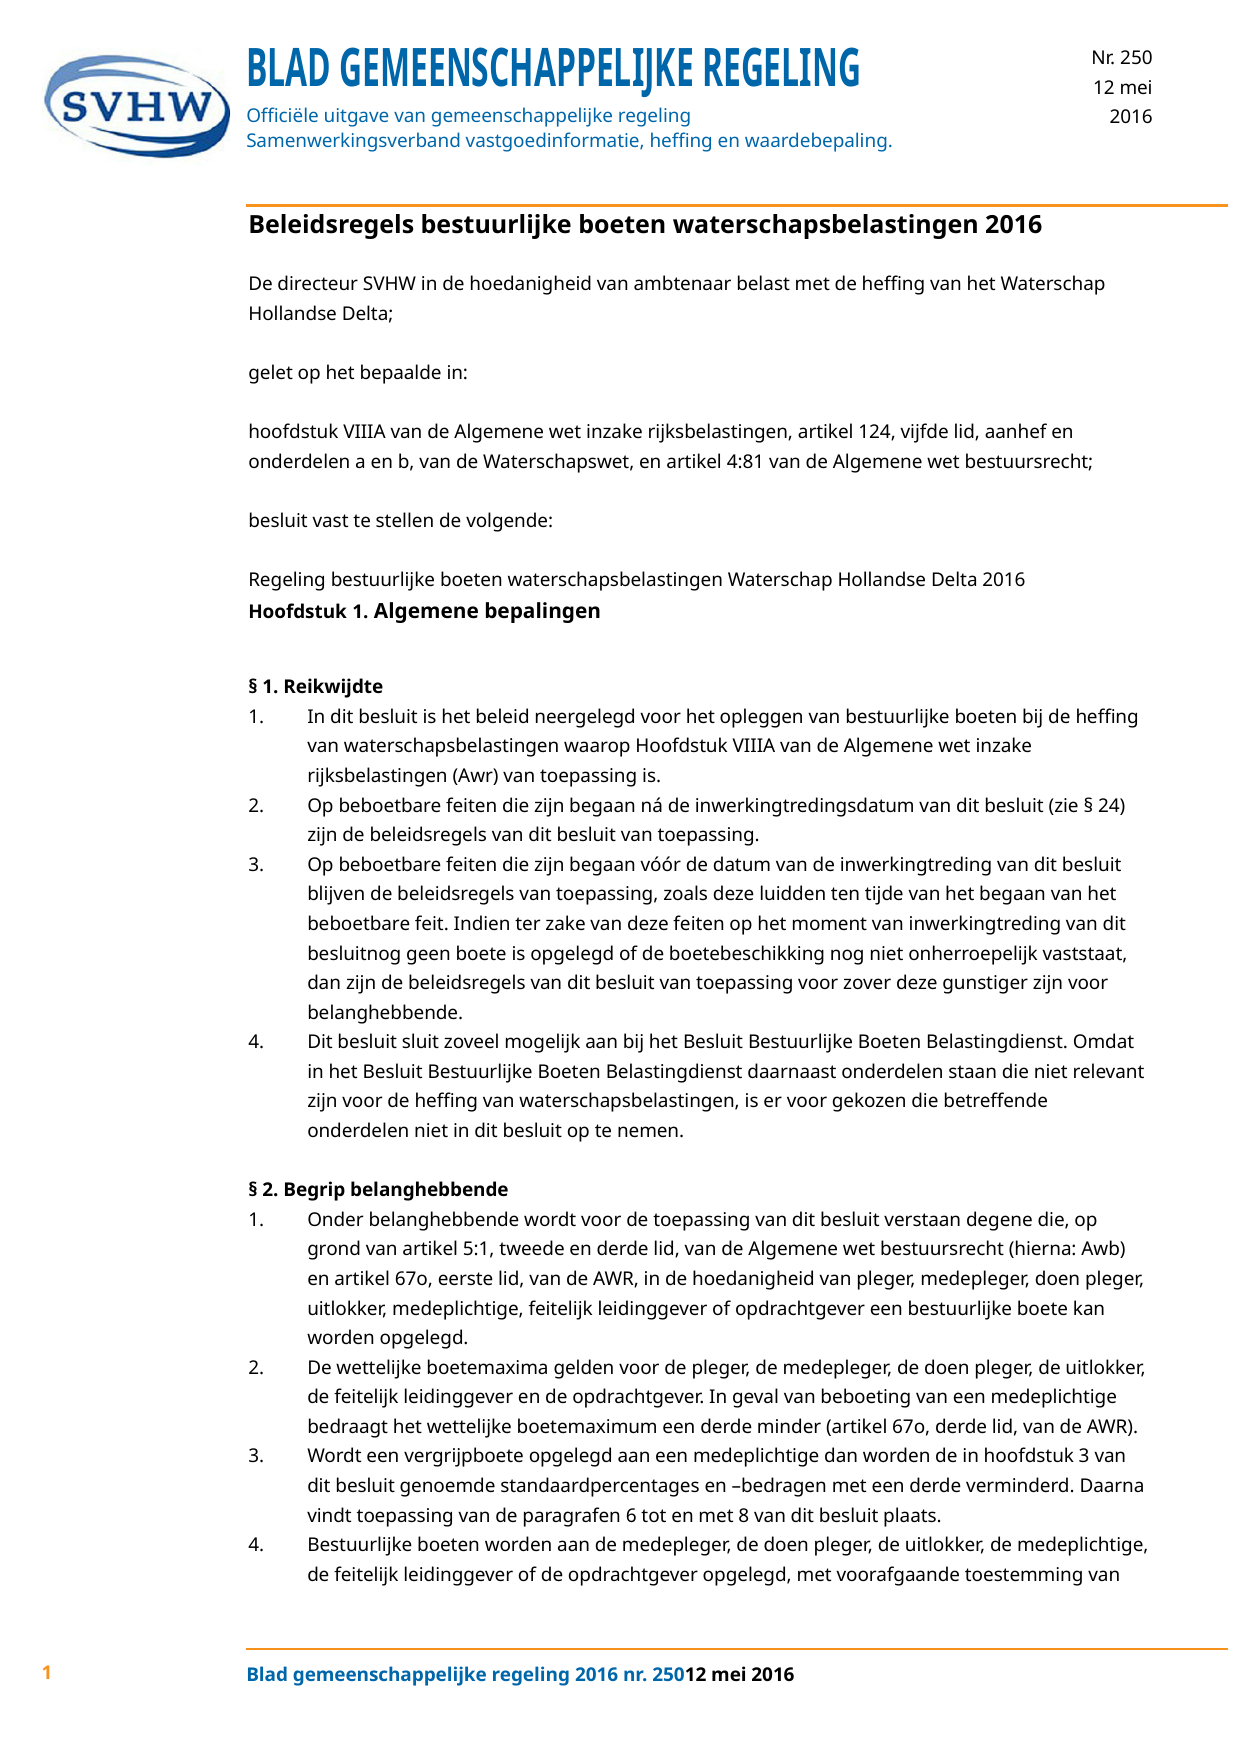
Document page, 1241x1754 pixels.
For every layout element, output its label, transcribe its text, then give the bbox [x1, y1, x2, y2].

text hoofdstuk VIIIA van de Algemene wet inzake rijksbelastingen, artikel 124, vijfde lid, aanhef en onderdelen a en b, van de Waterschapswet, en artikel 4:81 van de Algemene wet bestuursrecht; [248, 418, 1152, 473]
list Op beboetbare feiten die zijn begaan ná de inwerkingtredingsdatum van dit besluit (zie § 24) zijn de beleidsregels van dit besluit van toepassing. [248, 792, 1152, 847]
list Dit besluit sluit zoveel mogelijk aan bij het Besluit Bestuurlijke Boeten Belastingdienst. Omdat in het Besluit Bestuurlijke Boeten Belastingdienst daarnaast onderdelen staan die niet relevant zijn voor de heffing van waterschapsbelastingen, is er voor gekozen die betreffende onderdelen niet in dit besluit op te nemen. [248, 1028, 1152, 1143]
list Op beboetbare feiten die zijn begaan vóór de datum van de inwerkingtreding van dit besluit blijven de beleidsregels van toepassing, zoals deze luidden ten tijde van het begaan van het beboetbare feit. Indien ter zake van deze feiten op het moment van inwerkingtreding van dit besluitnog geen boete is opgelegd of de boetebeschikking nog niet onherroepelijk vaststaat, dan zijn de beleidsregels van dit besluit van toepassing voor zover deze gunstiger zijn voor belanghebbende. [248, 851, 1152, 1024]
text § 1. Reikwijdte [248, 673, 1152, 699]
text De directeur SVHW in de hoedanigheid van ambtenaar belast met de heffing van het Waterschap Hollandse Delta; [248, 270, 1152, 326]
list Wordt een vergrijpboete opgelegd aan een medeplichtige dan worden de in hoofdstuk 3 van dit besluit genoemde standaardpercentages en –bedragen met een derde verminderd. Daarna vindt toepassing van de paragrafen 6 tot en met 8 van dit besluit plaats. [248, 1443, 1152, 1527]
list De wettelijke boetemaxima gelden voor de pleger, de medepleger, de doen pleger, de uitlokker, de feitelijk leidinggever en de opdrachtgever. In geval van beboeting van een medeplichtige bedraagt het wettelijke boetemaximum een derde minder (artikel 67o, derde lid, van de AWR). [248, 1354, 1152, 1439]
list Bestuurlijke boeten worden aan de medepleger, de doen pleger, de uitlokker, de medeplichtige, de feitelijk leidinggever of de opdrachtgever opgelegd, met voorafgaande toestemming van [248, 1531, 1152, 1587]
picture [41, 47, 231, 172]
text Regeling bestuurlijke boeten waterschapsbelastingen Waterschap Hollandse Delta 2016 [248, 566, 1152, 592]
text Hoofdstuk 1. Algemene bepalingen [248, 596, 1152, 624]
list In dit besluit is het beleid neergelegd voor het opleggen van bestuurlijke boeten bij de heffing van waterschapsbelastingen waarop Hoofdstuk VIIIA van de Algemene wet inzake rijksbelastingen (Awr) van toepassing is. [248, 703, 1152, 788]
text Beleidsregels bestuurlijke boeten waterschapsbelastingen 2016 [248, 207, 1152, 241]
text gelet op het bepaalde in: [248, 359, 1152, 385]
text besluit vast te stellen de volgende: [248, 507, 1152, 533]
list Onder belanghebbende wordt voor de toepassing van dit besluit verstaan degene die, op grond van artikel 5:1, tweede en derde lid, van de Algemene wet bestuursrecht (hierna: Awb) en artikel 67o, eerste lid, van de AWR, in de hoedanigheid van pleger, medepleger, doen pleger, uitlokker, medeplichtige, feitelijk leidinggever of opdrachtgever een bestuurlijke boete kan worden opgelegd. [248, 1206, 1152, 1350]
text § 2. Begrip belanghebbende [248, 1176, 1152, 1202]
